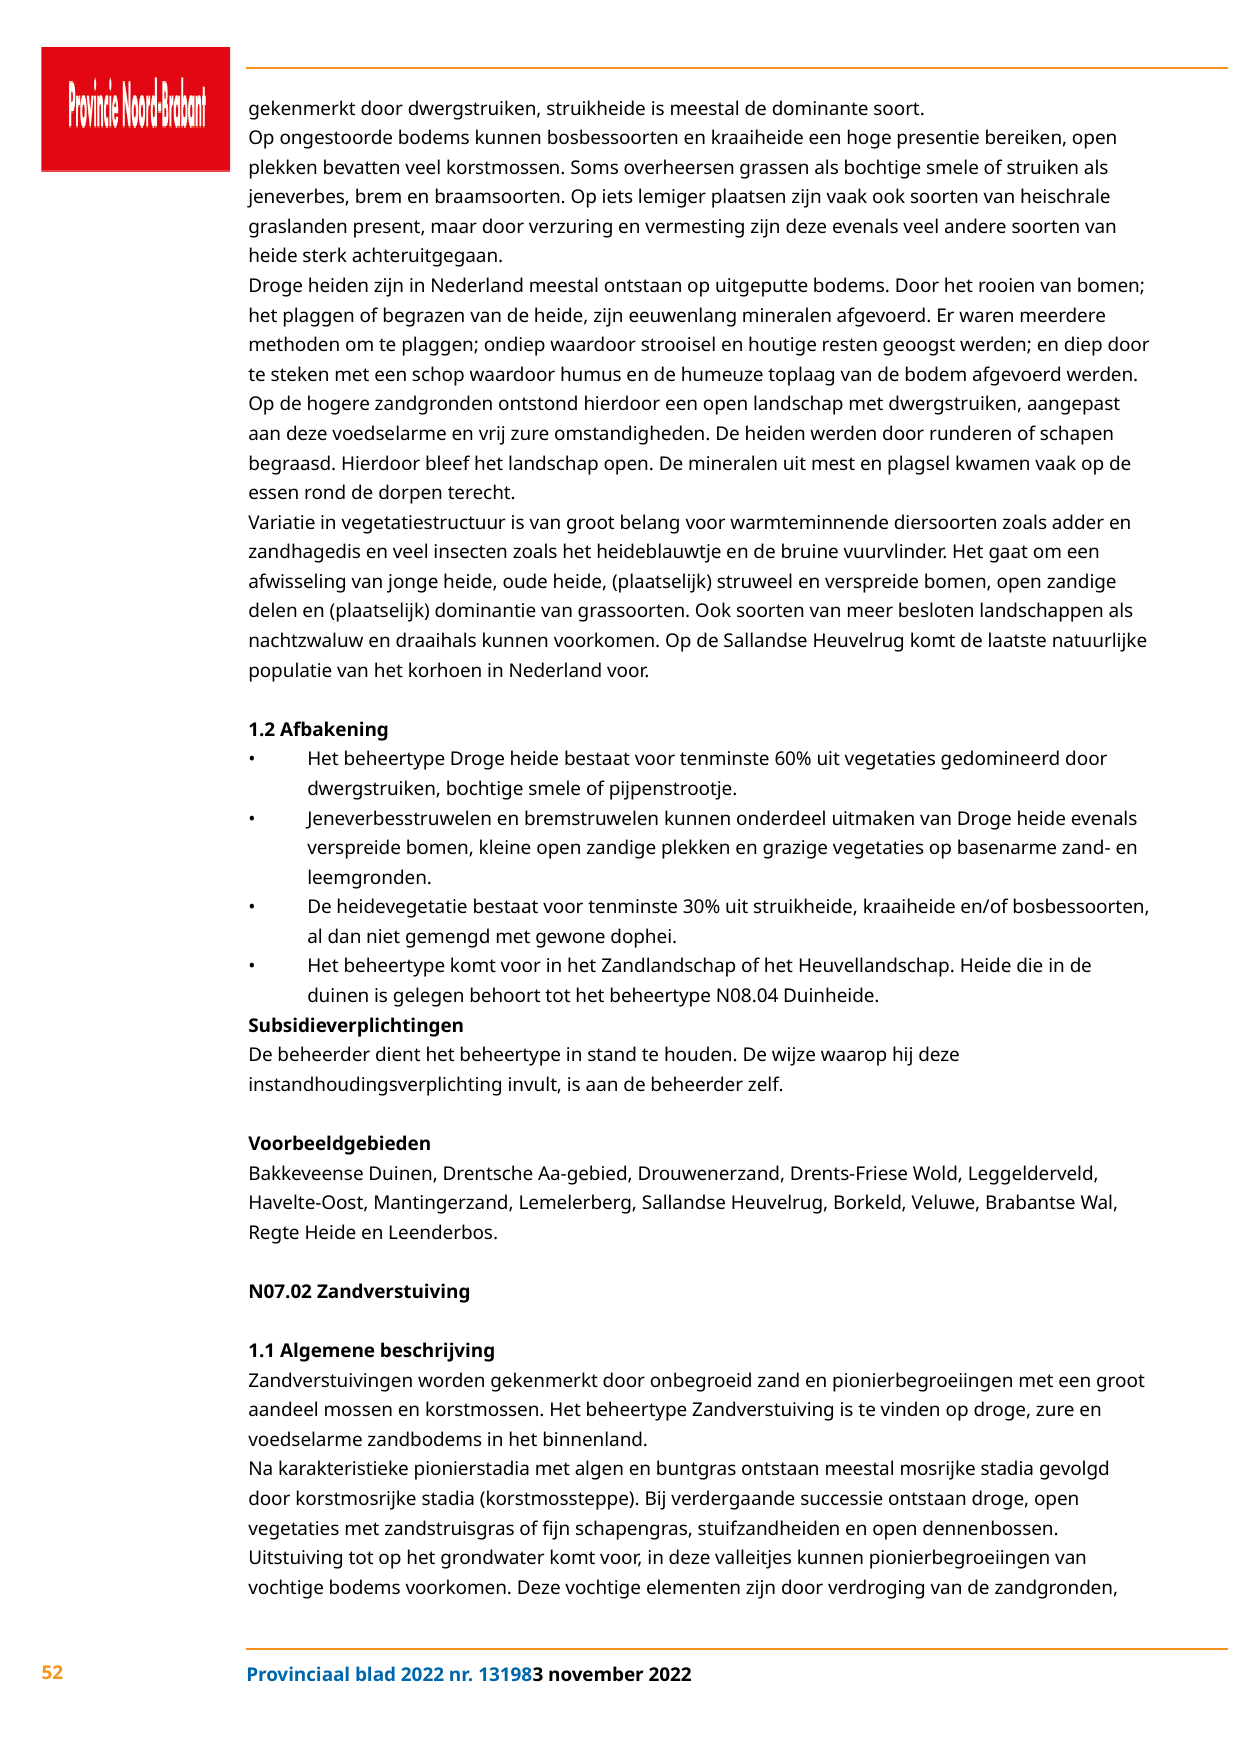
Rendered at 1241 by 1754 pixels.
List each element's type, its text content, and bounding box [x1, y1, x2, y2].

text 1.2 Afbakening [248, 716, 1152, 742]
text Variatie in vegetatiestructuur is van groot belang voor warmteminnende diersoorten zoals adder en zandhagedis en veel insecten zoals het heideblauwtje en de bruine vuurvlinder. Het gaat om een afwisseling van jonge heide, oude heide, (plaatselijk) struweel en verspreide bomen, open zandige delen en (plaatselijk) dominantie van grassoorten. Ook soorten van meer besloten landschappen als nachtzwaluw en draaihals kunnen voorkomen. Op de Sallandse Heuvelrug komt de laatste natuurlijke populatie van het korhoen in Nederland voor. [248, 509, 1152, 683]
text Subsidieverplichtingen [248, 1012, 1152, 1038]
text N07.02 Zandverstuiving [248, 1278, 1152, 1304]
text Na karakteristieke pionierstadia met algen en buntgras ontstaan meestal mosrijke stadia gevolgd door korstmosrijke stadia (korstmossteppe). Bij verdergaande successie ontstaan droge, open vegetaties met zandstruisgras of fijn schapengras, stuifzandheiden en open dennenbossen. Uitstuiving tot op het grondwater komt voor, in deze valleitjes kunnen pionierbegroeiingen van vochtige bodems voorkomen. Deze vochtige elementen zijn door verdroging van de zandgronden, [248, 1456, 1152, 1600]
text Zandverstuivingen worden gekenmerkt door onbegroeid zand en pionierbegroeiingen met een groot aandeel mossen en korstmossen. Het beheertype Zandverstuiving is te vinden op droge, zure en voedselarme zandbodems in het binnenland. [248, 1367, 1152, 1452]
list Jeneverbesstruwelen en bremstruwelen kunnen onderdeel uitmaken van Droge heide evenals verspreide bomen, kleine open zandige plekken en grazige vegetaties op basenarme zand- en leemgronden. [248, 805, 1152, 890]
text Voorbeeldgebieden [248, 1130, 1152, 1156]
text gekenmerkt door dwergstruiken, struikheide is meestal de dominante soort. [248, 95, 1152, 121]
list De heidevegetatie bestaat voor tenminste 30% uit struikheide, kraaiheide en/of bosbessoorten, al dan niet gemengd met gewone dophei. [248, 893, 1152, 949]
list Het beheertype Droge heide bestaat voor tenminste 60% uit vegetaties gedomineerd door dwergstruiken, bochtige smele of pijpenstrootje. [248, 746, 1152, 801]
text De beheerder dient het beheertype in stand te houden. De wijze waarop hij deze instandhoudingsverplichting invult, is aan de beheerder zelf. [248, 1041, 1152, 1097]
text Bakkeveense Duinen, Drentsche Aa-gebied, Drouwenerzand, Drents-Friese Wold, Leggelderveld, Havelte-Oost, Mantingerzand, Lemelerberg, Sallandse Heuvelrug, Borkeld, Veluwe, Brabantse Wal, Regte Heide en Leenderbos. [248, 1160, 1152, 1245]
text Op ongestoorde bodems kunnen bosbessoorten en kraaiheide een hoge presentie bereiken, open plekken bevatten veel korstmossen. Soms overheersen grassen als bochtige smele of struiken als jeneverbes, brem en braamsoorten. Op iets lemiger plaatsen zijn vaak ook soorten van heischrale graslanden present, maar door verzuring en vermesting zijn deze evenals veel andere soorten van heide sterk achteruitgegaan. [248, 124, 1152, 268]
text Droge heiden zijn in Nederland meestal ontstaan op uitgeputte bodems. Door het rooien van bomen; het plaggen of begrazen van de heide, zijn eeuwenlang mineralen afgevoerd. Er waren meerdere methoden om te plaggen; ondiep waardoor strooisel en houtige resten geoogst werden; en diep door te steken met een schop waardoor humus en de humeuze toplaag van de bodem afgevoerd werden. Op de hogere zandgronden ontstond hierdoor een open landschap met dwergstruiken, aangepast aan deze voedselarme en vrij zure omstandigheden. De heiden werden door runderen of schapen begraasd. Hierdoor bleef het landschap open. De mineralen uit mest en plagsel kwamen vaak op de essen rond de dorpen terecht. [248, 272, 1152, 505]
text 1.1 Algemene beschrijving [248, 1337, 1152, 1363]
picture [41, 47, 231, 172]
list Het beheertype komt voor in het Zandlandschap of het Heuvellandschap. Heide die in de duinen is gelegen behoort tot het beheertype N08.04 Duinheide. [248, 953, 1152, 1008]
